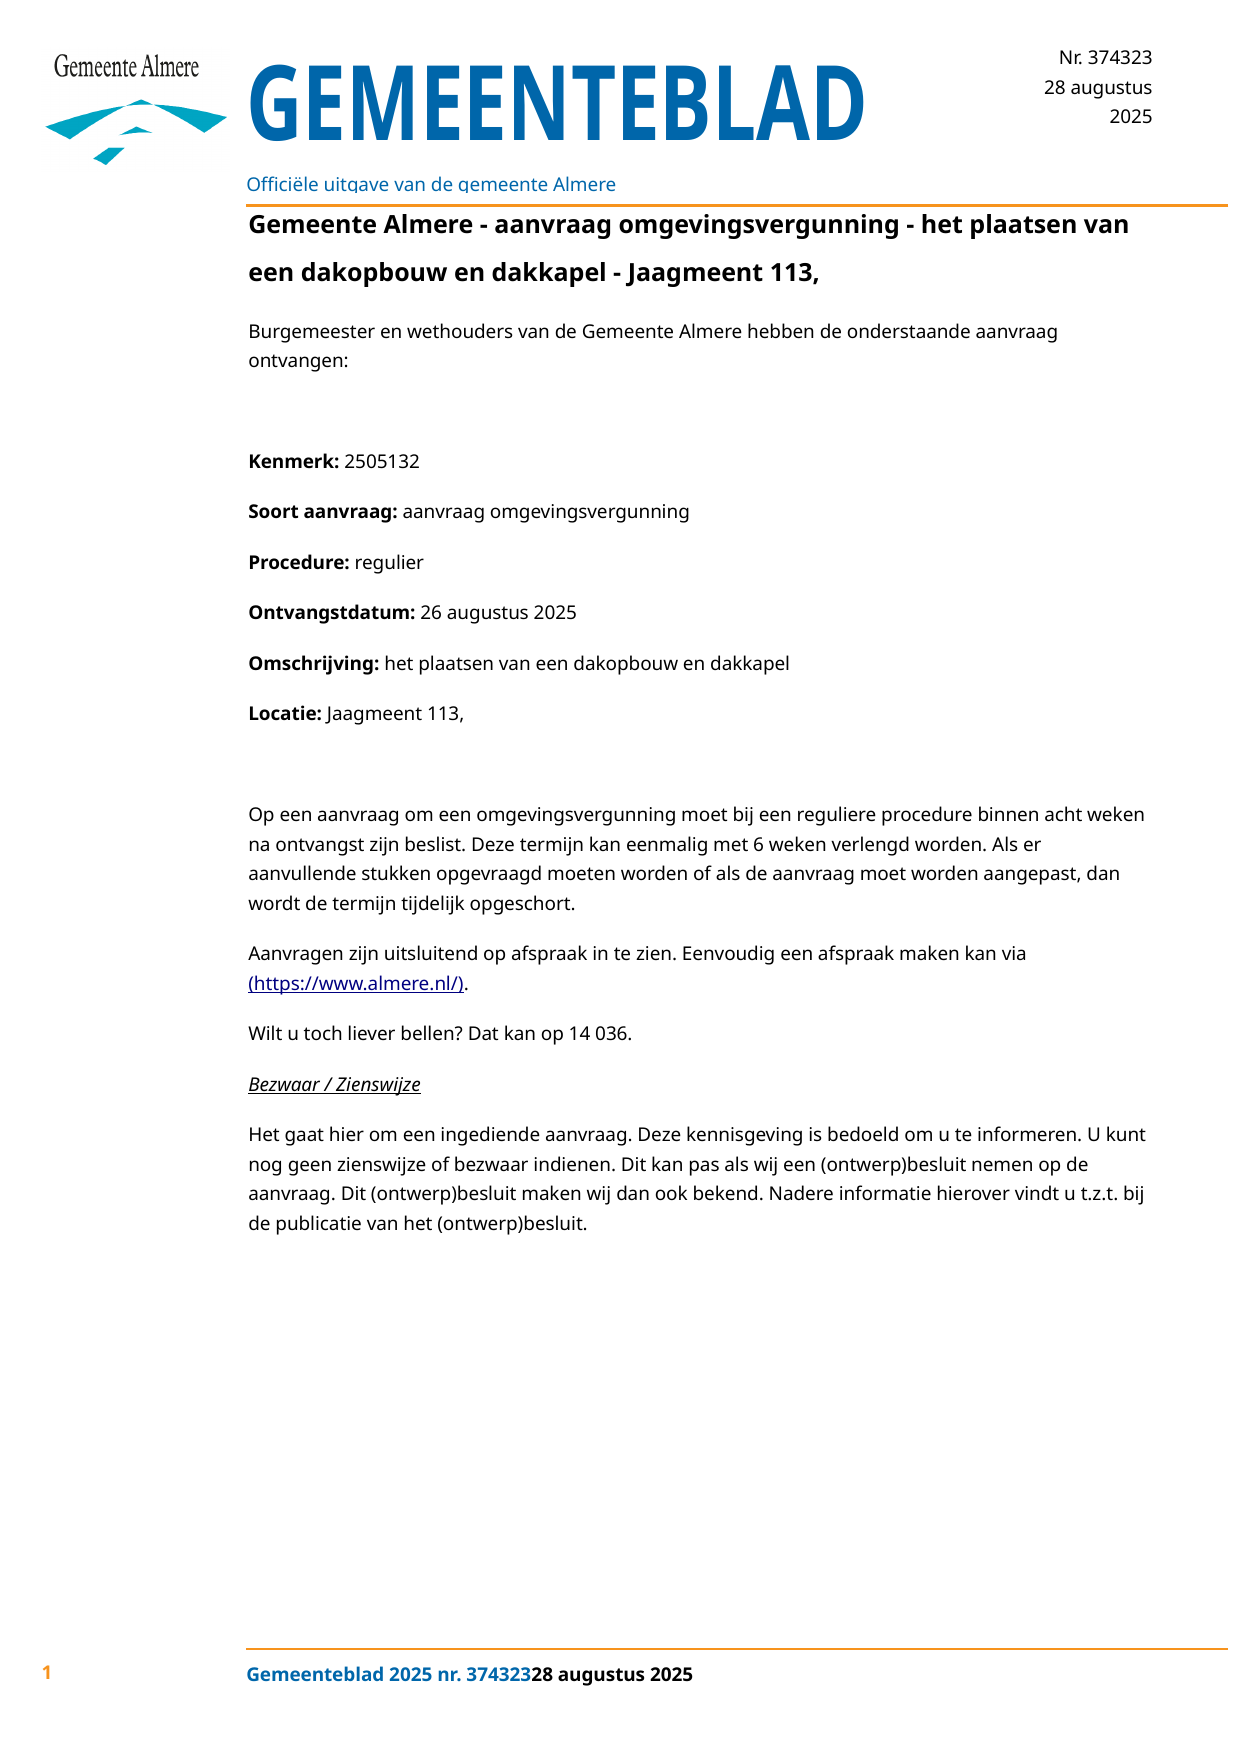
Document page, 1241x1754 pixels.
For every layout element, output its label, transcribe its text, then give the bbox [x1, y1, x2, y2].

text Kenmerk: 2505132 [248, 448, 1152, 474]
text Bezwaar / Zienswijze [248, 1071, 1152, 1097]
text Wilt u toch liever bellen? Dat kan op 14 036. [248, 1020, 1152, 1046]
text Ontvangstdatum: 26 augustus 2025 [248, 599, 1152, 625]
picture [41, 47, 231, 172]
text Omschrijving: het plaatsen van een dakopbouw en dakkapel [248, 650, 1152, 676]
text Burgemeester en wethouders van de Gemeente Almere hebben de onderstaande aanvraag ontvangen: [248, 318, 1152, 373]
text Aanvragen zijn uitsluitend op afspraak in te zien. Eenvoudig een afspraak maken kan via (https://www.almere.nl/). [248, 940, 1152, 996]
text Het gaat hier om een ingediende aanvraag. Deze kennisgeving is bedoeld om u te informeren. U kunt nog geen zienswijze of bezwaar indienen. Dit kan pas als wij een (ontwerp)besluit nemen op de aanvraag. Dit (ontwerp)besluit maken wij dan ook bekend. Nadere informatie hierover vindt u t.z.t. bij de publicatie van het (ontwerp)besluit. [248, 1121, 1152, 1236]
text Soort aanvraag: aanvraag omgevingsvergunning [248, 499, 1152, 524]
text Op een aanvraag om een omgevingsvergunning moet bij een reguliere procedure binnen acht weken na ontvangst zijn beslist. Deze termijn kan eenmalig met 6 weken verlengd worden. Als er aanvullende stukken opgevraagd moeten worden of als de aanvraag moet worden aangepast, dan wordt de termijn tijdelijk opgeschort. [248, 801, 1152, 916]
text Locatie: Jaagmeent 113, [248, 700, 1152, 726]
text Procedure: regulier [248, 549, 1152, 575]
text Gemeente Almere - aanvraag omgevingsvergunning - het plaatsen van een dakopbouw en dakkapel - Jaagmeent 113, [248, 207, 1152, 288]
